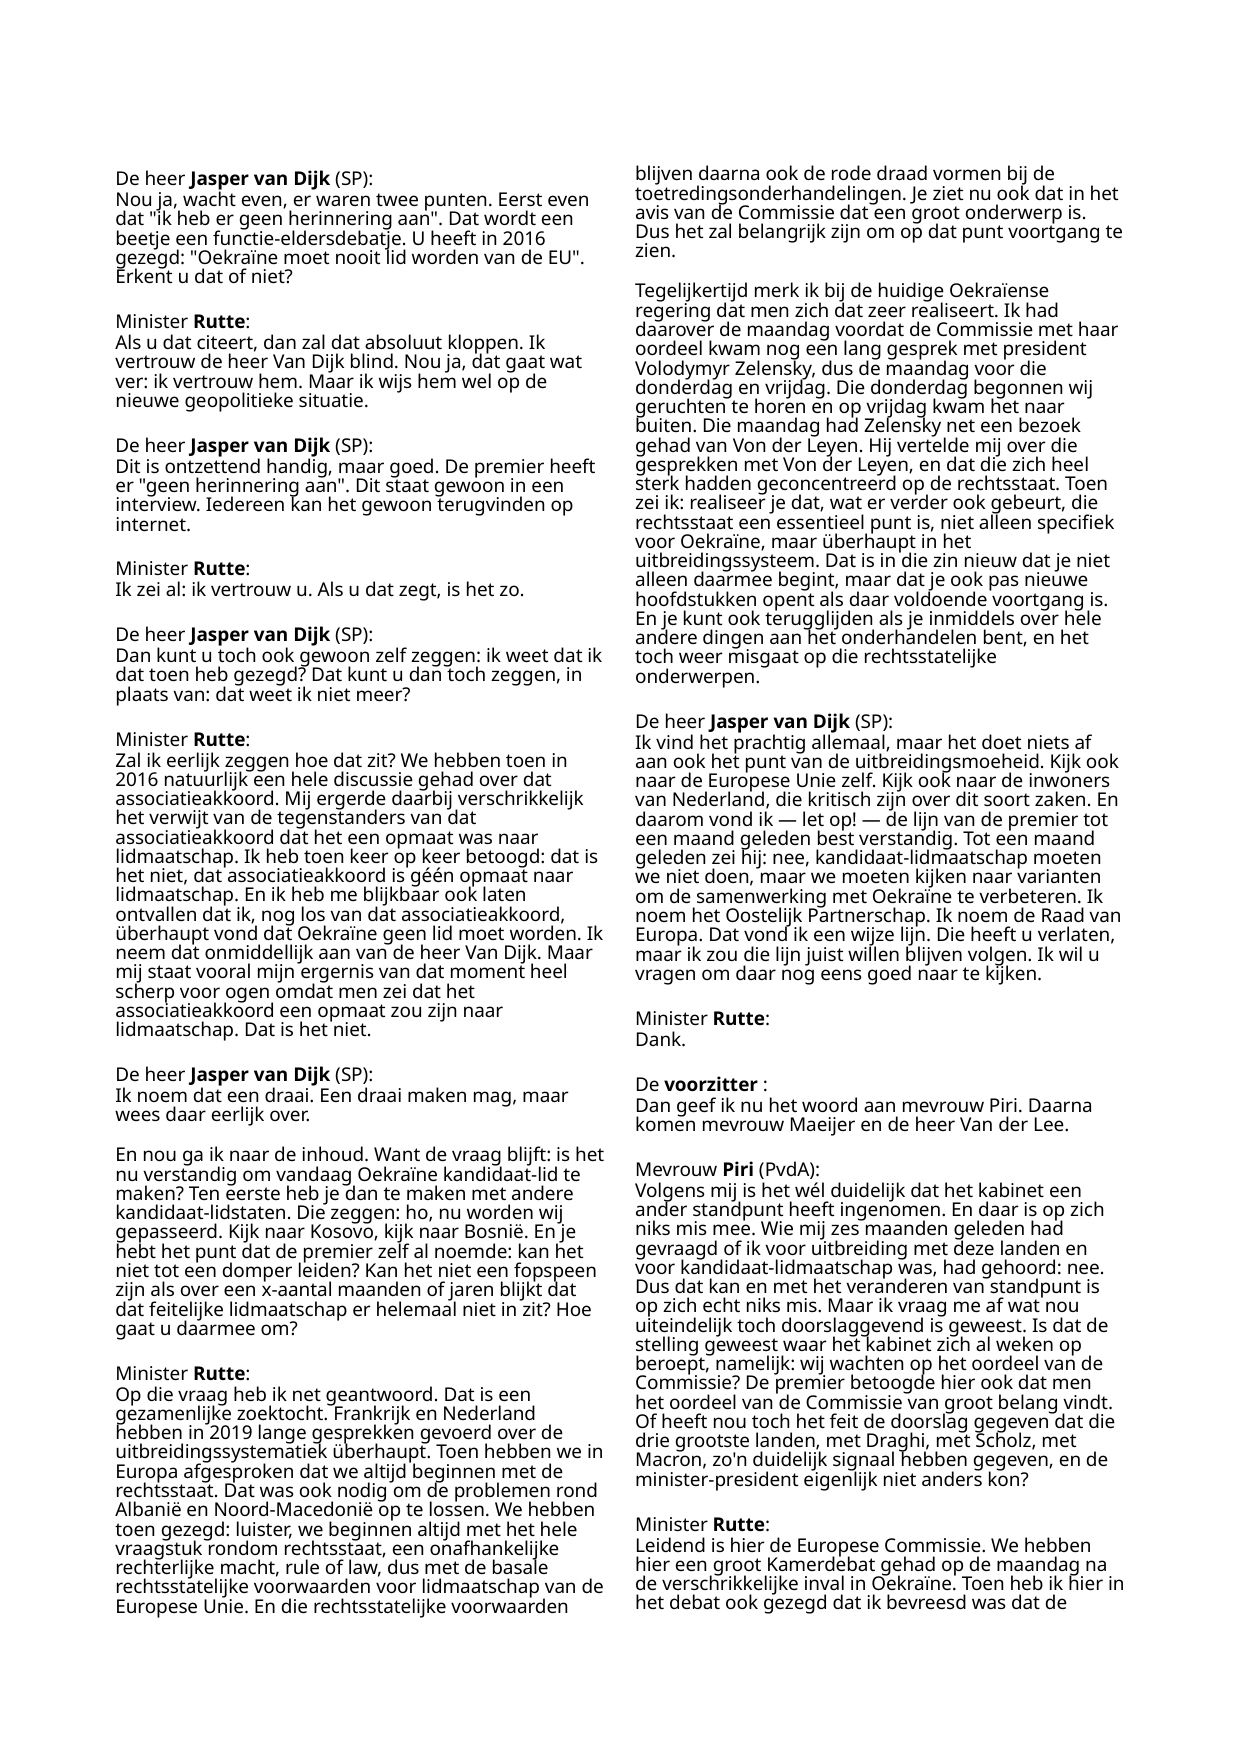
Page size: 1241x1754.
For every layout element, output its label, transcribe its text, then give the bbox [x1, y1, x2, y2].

text De heer Jasper van Dijk (SP): [635, 708, 1125, 734]
text Nou ja, wacht even, er waren twee punten. Eerst even dat "ik heb er geen herinnering aan". Dat wordt een beetje een functie-eldersdebatje. U heeft in 2016 gezegd: "Oekraïne moet nooit lid worden van de EU". Erkent u dat of niet? [115, 191, 605, 287]
text De heer Jasper van Dijk (SP): [115, 432, 605, 458]
text Dan kunt u toch ook gewoon zelf zeggen: ik weet dat ik dat toen heb gezegd? Dat kunt u dan toch zeggen, in plaats van: dat weet ik niet meer? [115, 647, 605, 705]
text Minister Rutte: [115, 556, 605, 581]
text Volgens mij is het wél duidelijk dat het kabinet een ander standpunt heeft ingenomen. En daar is op zich niks mis mee. Wie mij zes maanden geleden had gevraagd of ik voor uitbreiding met deze landen en voor kandidaat-lidmaatschap was, had gehoord: nee. Dus dat kan en met het veranderen van standpunt is op zich echt niks mis. Maar ik vraag me af wat nou uiteindelijk toch doorslaggevend is geweest. Is dat de stelling geweest waar het kabinet zich al weken op beroept, namelijk: wij wachten op het oordeel van de Commissie? De premier betoogde hier ook dat men het oordeel van de Commissie van groot belang vindt. Of heeft nou toch het feit de doorslag gegeven dat die drie grootste landen, met Draghi, met Scholz, met Macron, zo'n duidelijk signaal hebben gegeven, en de minister-president eigenlijk niet anders kon? [635, 1182, 1125, 1490]
text En nou ga ik naar de inhoud. Want de vraag blijft: is het nu verstandig om vandaag Oekraïne kandidaat-lid te maken? Ten eerste heb je dan te maken met andere kandidaat-lidstaten. Die zeggen: ho, nu worden wij gepasseerd. Kijk naar Kosovo, kijk naar Bosnië. En je hebt het punt dat de premier zelf al noemde: kan het niet tot een domper leiden? Kan het niet een fopspeen zijn als over een x-aantal maanden of jaren blijkt dat dat feitelijke lidmaatschap er helemaal niet in zit? Hoe gaat u daarmee om? [115, 1146, 605, 1339]
text De heer Jasper van Dijk (SP): [115, 1061, 605, 1087]
text Dank. [635, 1031, 1125, 1050]
text Zal ik eerlijk zeggen hoe dat zit? We hebben toen in 2016 natuurlijk een hele discussie gehad over dat associatieakkoord. Mij ergerde daarbij verschrikkelijk het verwijt van de tegenstanders van dat associatieakkoord dat het een opmaat was naar lidmaatschap. Ik heb toen keer op keer betoogd: dat is het niet, dat associatieakkoord is géén opmaat naar lidmaatschap. En ik heb me blijkbaar ook laten ontvallen dat ik, nog los van dat associatieakkoord, überhaupt vond dat Oekraïne geen lid moet worden. Ik neem dat onmiddellijk aan van de heer Van Dijk. Maar mij staat vooral mijn ergernis van dat moment heel scherp voor ogen omdat men zei dat het associatieakkoord een opmaat zou zijn naar lidmaatschap. Dat is het niet. [115, 752, 605, 1041]
text Ik noem dat een draai. Een draai maken mag, maar wees daar eerlijk over. [115, 1087, 605, 1126]
text Ik zei al: ik vertrouw u. Als u dat zegt, is het zo. [115, 581, 605, 601]
text blijven daarna ook de rode draad vormen bij de toetredingsonderhandelingen. Je ziet nu ook dat in het avis van de Commissie dat een groot onderwerp is. Dus het zal belangrijk zijn om op dat punt voortgang te zien. [635, 165, 1125, 262]
text Minister Rutte: [635, 1511, 1125, 1537]
text Als u dat citeert, dan zal dat absoluut kloppen. Ik vertrouw de heer Van Dijk blind. Nou ja, dat gaat wat ver: ik vertrouw hem. Maar ik wijs hem wel op de nieuwe geopolitieke situatie. [115, 334, 605, 411]
text De heer Jasper van Dijk (SP): [115, 165, 605, 191]
text Minister Rutte: [115, 726, 605, 752]
text Op die vraag heb ik net geantwoord. Dat is een gezamenlijke zoektocht. Frankrijk en Nederland hebben in 2019 lange gesprekken gevoerd over de uitbreidingssystematiek überhaupt. Toen hebben we in Europa afgesproken dat we altijd beginnen met de rechtsstaat. Dat was ook nodig om de problemen rond Albanië en Noord-Macedonië op te lossen. We hebben toen gezegd: luister, we beginnen altijd met het hele vraagstuk rondom rechtsstaat, een onafhankelijke rechterlijke macht, rule of law, dus met de basale rechtsstatelijke voorwaarden voor lidmaatschap van de Europese Unie. En die rechtsstatelijke voorwaarden [115, 1386, 605, 1617]
text Tegelijkertijd merk ik bij de huidige Oekraïense regering dat men zich dat zeer realiseert. Ik had daarover de maandag voordat de Commissie met haar oordeel kwam nog een lang gesprek met president Volodymyr Zelensky, dus de maandag voor die donderdag en vrijdag. Die donderdag begonnen wij geruchten te horen en op vrijdag kwam het naar buiten. Die maandag had Zelensky net een bezoek gehad van Von der Leyen. Hij vertelde mij over die gesprekken met Von der Leyen, en dat die zich heel sterk hadden geconcentreerd op de rechtsstaat. Toen zei ik: realiseer je dat, wat er verder ook gebeurt, die rechtsstaat een essentieel punt is, niet alleen specifiek voor Oekraïne, maar überhaupt in het uitbreidingssysteem. Dat is in die zin nieuw dat je niet alleen daarmee begint, maar dat je ook pas nieuwe hoofdstukken opent als daar voldoende voortgang is. En je kunt ook terugglijden als je inmiddels over hele andere dingen aan het onderhandelen bent, en het toch weer misgaat op die rechtsstatelijke onderwerpen. [635, 282, 1125, 687]
text Mevrouw Piri (PvdA): [635, 1156, 1125, 1182]
text Dit is ontzettend handig, maar goed. De premier heeft er "geen herinnering aan". Dit staat gewoon in een interview. Iedereen kan het gewoon terugvinden op internet. [115, 458, 605, 535]
text Ik vind het prachtig allemaal, maar het doet niets af aan ook het punt van de uitbreidingsmoeheid. Kijk ook naar de Europese Unie zelf. Kijk ook naar de inwoners van Nederland, die kritisch zijn over dit soort zaken. En daarom vond ik — let op! — de lijn van de premier tot een maand geleden best verstandig. Tot een maand geleden zei hij: nee, kandidaat-lidmaatschap moeten we niet doen, maar we moeten kijken naar varianten om de samenwerking met Oekraïne te verbeteren. Ik noem het Oostelijk Partnerschap. Ik noem de Raad van Europa. Dat vond ik een wijze lijn. Die heeft u verlaten, maar ik zou die lijn juist willen blijven volgen. Ik wil u vragen om daar nog eens goed naar te kijken. [635, 734, 1125, 984]
text De voorzitter : [635, 1071, 1125, 1097]
text Dan geef ik nu het woord aan mevrouw Piri. Daarna komen mevrouw Maeijer en de heer Van der Lee. [635, 1097, 1125, 1135]
text Minister Rutte: [115, 308, 605, 334]
text De heer Jasper van Dijk (SP): [115, 621, 605, 647]
text Minister Rutte: [115, 1360, 605, 1386]
text Minister Rutte: [635, 1005, 1125, 1031]
text Leidend is hier de Europese Commissie. We hebben hier een groot Kamerdebat gehad op de maandag na de verschrikkelijke inval in Oekraïne. Toen heb ik hier in het debat ook gezegd dat ik bevreesd was dat de [635, 1537, 1125, 1614]
